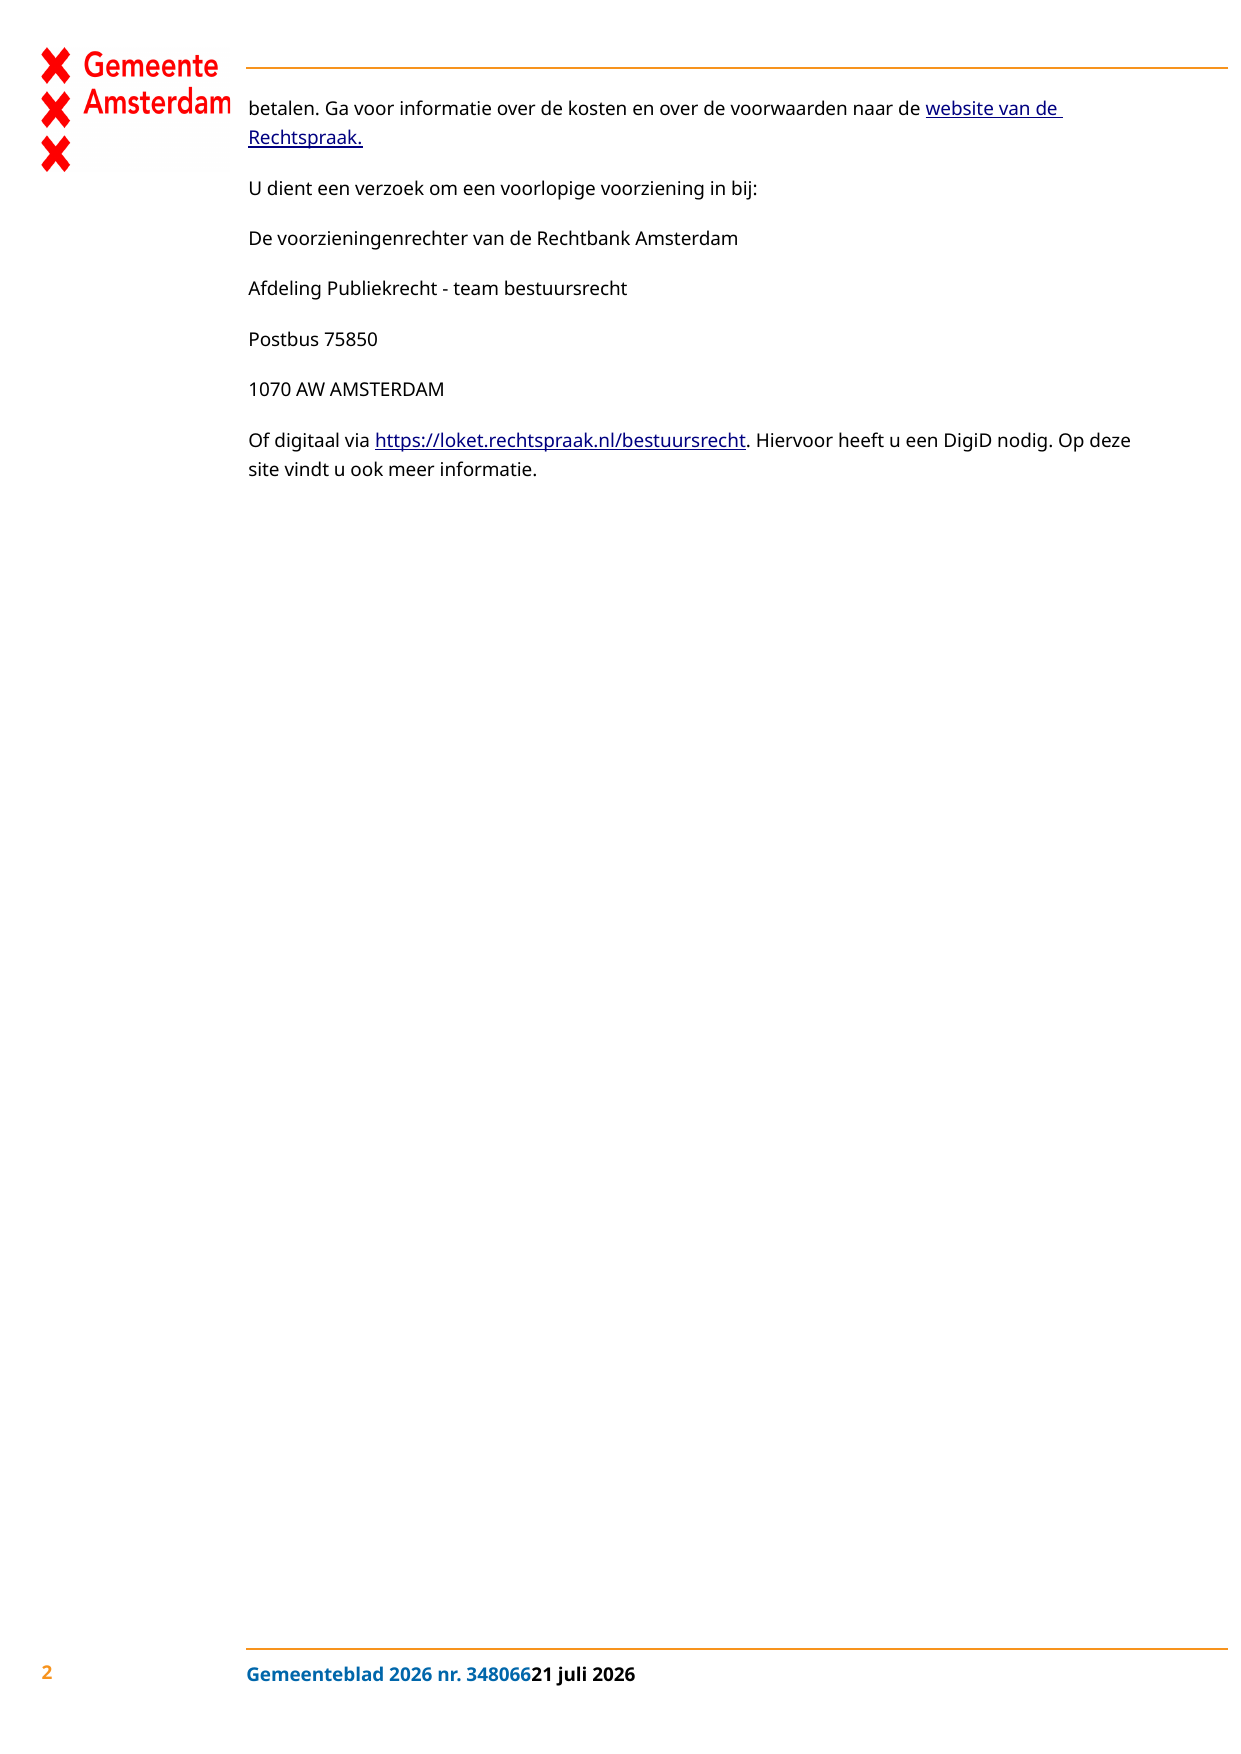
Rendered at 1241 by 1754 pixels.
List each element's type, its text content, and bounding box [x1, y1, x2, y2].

text Of digitaal via https://loket.rechtspraak.nl/bestuursrecht. Hiervoor heeft u een DigiD nodig. Op deze site vindt u ook meer informatie. [248, 427, 1152, 482]
text Afdeling Publiekrecht - team bestuursrecht [248, 276, 1152, 301]
text 1070 AW AMSTERDAM [248, 376, 1152, 402]
picture [41, 47, 231, 172]
text betalen. Ga voor informatie over de kosten en over de voorwaarden naar de website van de Rechtspraak. [248, 95, 1152, 150]
text De voorzieningenrechter van de Rechtbank Amsterdam [248, 225, 1152, 251]
text Postbus 75850 [248, 326, 1152, 352]
text U dient een verzoek om een voorlopige voorziening in bij: [248, 175, 1152, 201]
